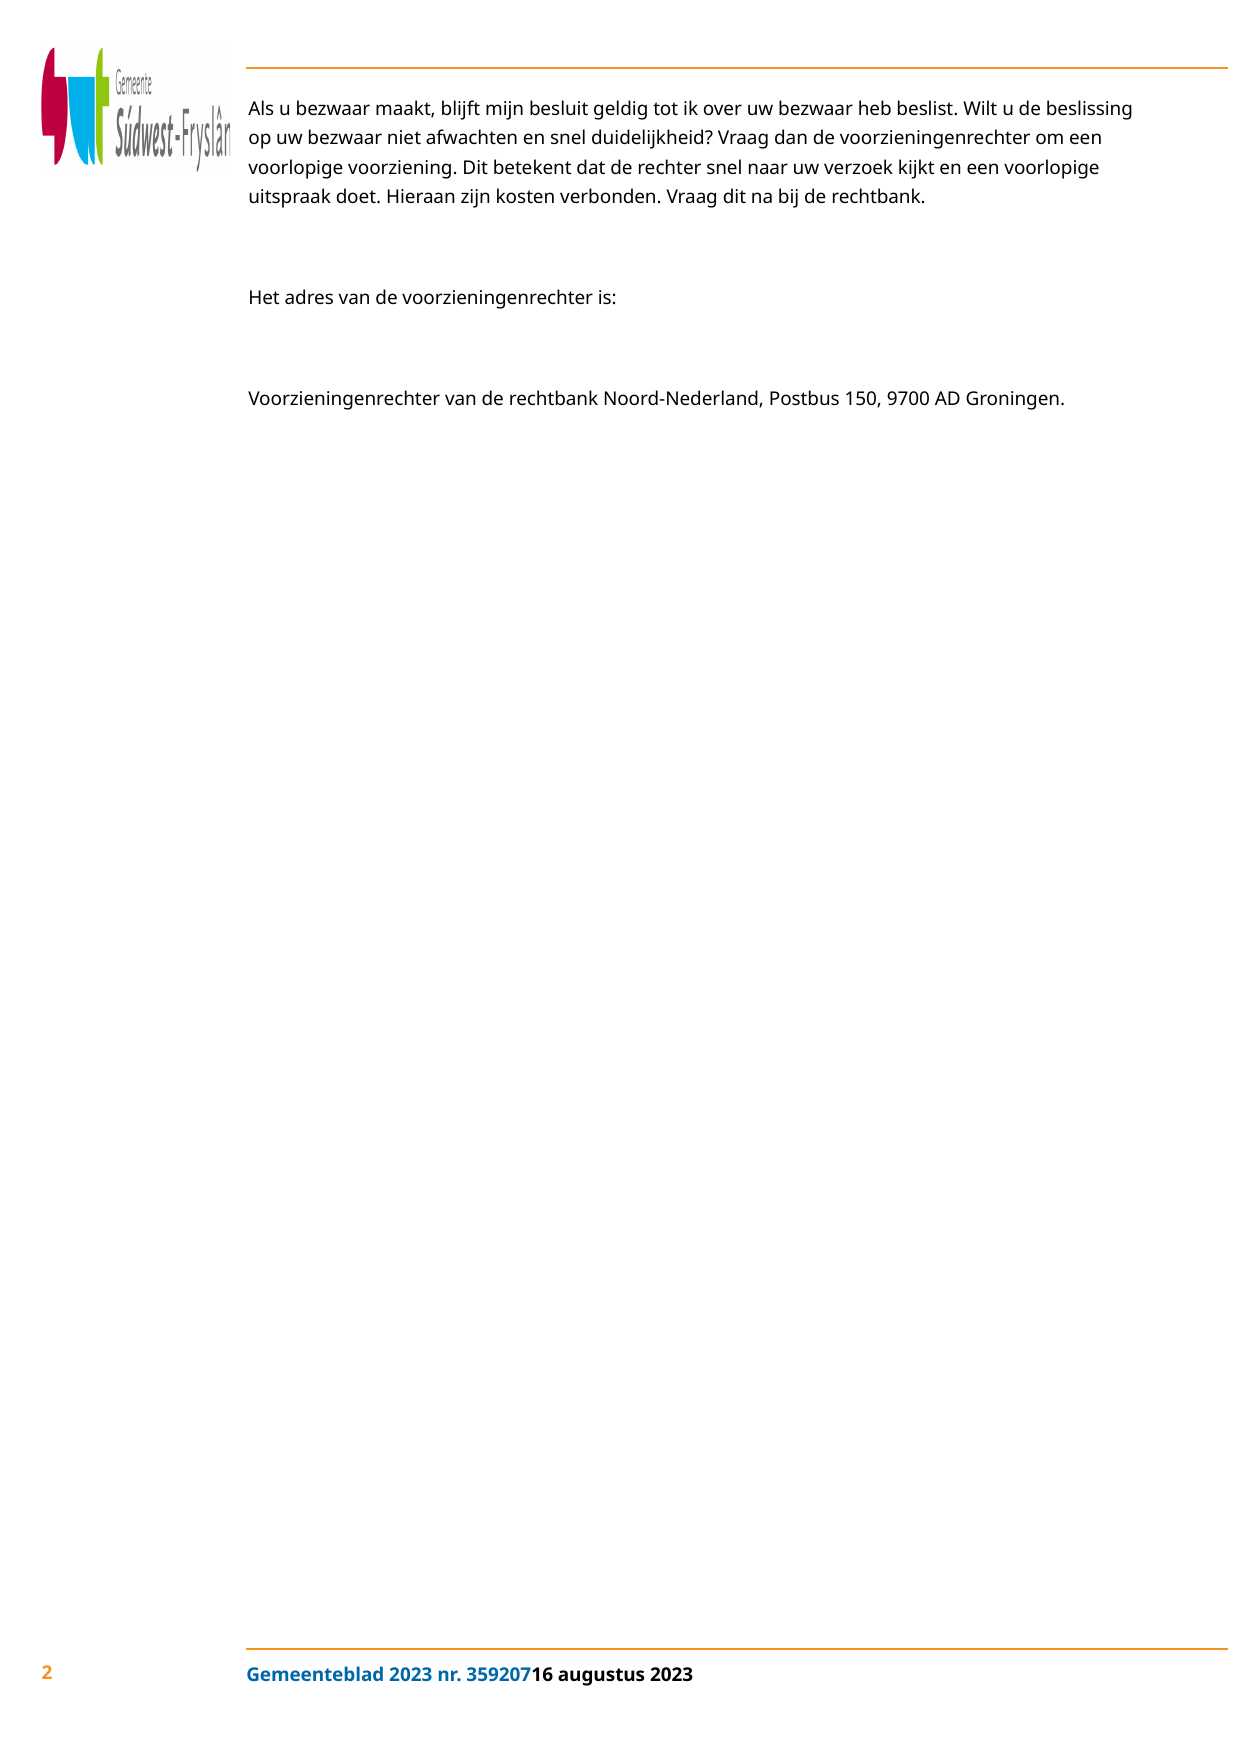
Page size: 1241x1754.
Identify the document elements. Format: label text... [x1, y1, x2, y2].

text Voorzieningenrechter van de rechtbank Noord-Nederland, Postbus 150, 9700 AD Groningen. [248, 385, 1152, 411]
text Als u bezwaar maakt, blijft mijn besluit geldig tot ik over uw bezwaar heb beslist. Wilt u de beslissing op uw bezwaar niet afwachten en snel duidelijkheid? Vraag dan de voorzieningenrechter om een voorlopige voorziening. Dit betekent dat de rechter snel naar uw verzoek kijkt en een voorlopige uitspraak doet. Hieraan zijn kosten verbonden. Vraag dit na bij de rechtbank. [248, 95, 1152, 209]
picture [41, 47, 231, 172]
text Het adres van de voorzieningenrechter is: [248, 284, 1152, 310]
